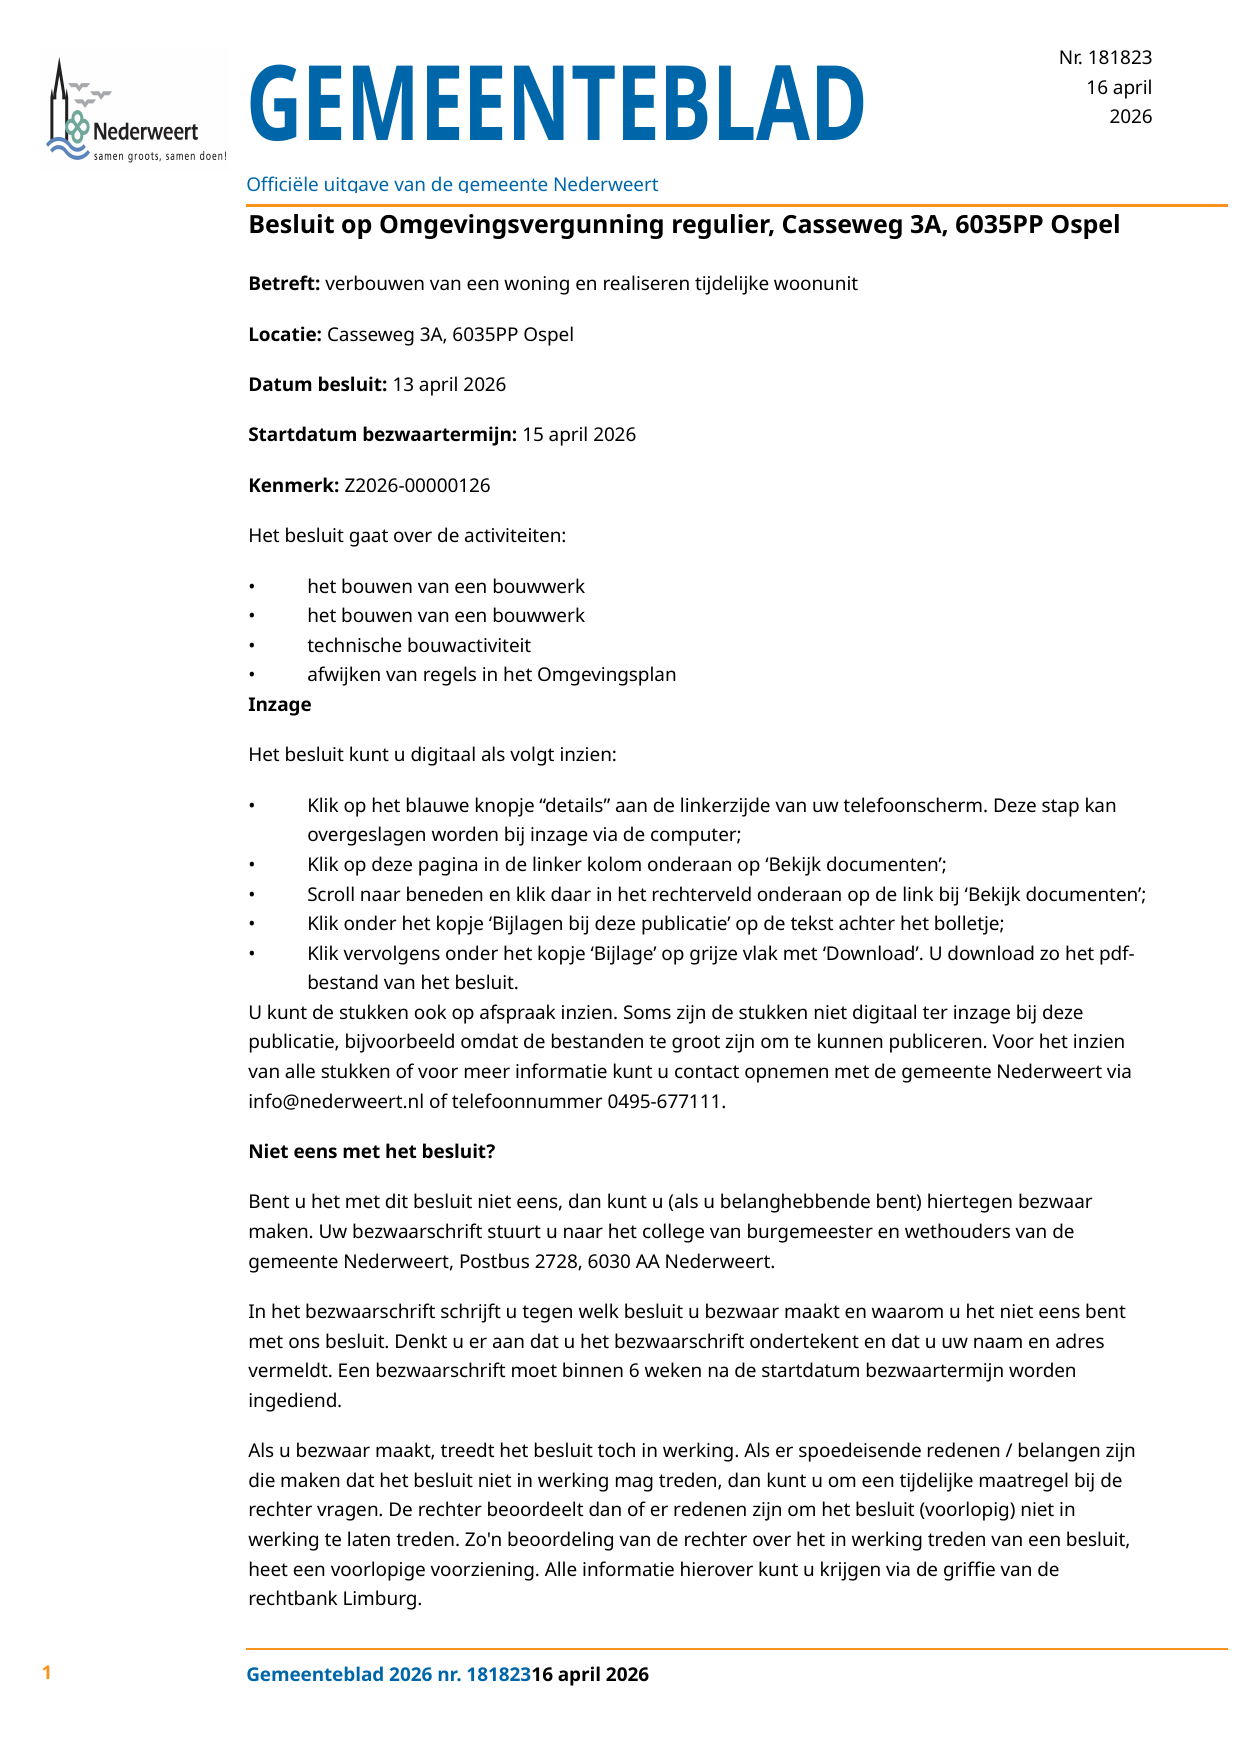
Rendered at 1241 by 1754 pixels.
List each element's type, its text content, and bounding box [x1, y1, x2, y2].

list Klik onder het kopje ‘Bijlagen bij deze publicatie’ op de tekst achter het bolletje; [248, 910, 1152, 936]
text In het bezwaarschrift schrijft u tegen welk besluit u bezwaar maakt en waarom u het niet eens bent met ons besluit. Denkt u er aan dat u het bezwaarschrift ondertekent en dat u uw naam en adres vermeldt. Een bezwaarschrift moet binnen 6 weken na de startdatum bezwaartermijn worden ingediend. [248, 1298, 1152, 1413]
text Kenmerk: Z2026-00000126 [248, 472, 1152, 498]
text Datum besluit: 13 april 2026 [248, 371, 1152, 397]
list afwijken van regels in het Omgevingsplan [248, 662, 1152, 687]
text Het besluit kunt u digitaal als volgt inzien: [248, 742, 1152, 767]
text Besluit op Omgevingsvergunning regulier, Casseweg 3A, 6035PP Ospel [248, 207, 1152, 241]
list Scroll naar beneden en klik daar in het rechterveld onderaan op de link bij ‘Bekijk documenten’; [248, 881, 1152, 906]
list Klik op deze pagina in de linker kolom onderaan op ‘Bekijk documenten’; [248, 851, 1152, 877]
list Klik op het blauwe knopje “details” aan de linkerzijde van uw telefoonscherm. Deze stap kan overgeslagen worden bij inzage via de computer; [248, 792, 1152, 847]
text Locatie: Casseweg 3A, 6035PP Ospel [248, 321, 1152, 346]
list het bouwen van een bouwwerk [248, 573, 1152, 598]
text Startdatum bezwaartermijn: 15 april 2026 [248, 422, 1152, 447]
text Inzage [248, 691, 1152, 717]
list Klik vervolgens onder het kopje ‘Bijlage’ op grijze vlak met ‘Download’. U download zo het pdf-bestand van het besluit. [248, 940, 1152, 995]
text Niet eens met het besluit? [248, 1138, 1152, 1164]
text Bent u het met dit besluit niet eens, dan kunt u (als u belanghebbende bent) hiertegen bezwaar maken. Uw bezwaarschrift stuurt u naar het college van burgemeester en wethouders van de gemeente Nederweert, Postbus 2728, 6030 AA Nederweert. [248, 1189, 1152, 1273]
picture [41, 47, 231, 172]
text U kunt de stukken ook op afspraak inzien. Soms zijn de stukken niet digitaal ter inzage bij deze publicatie, bijvoorbeeld omdat de bestanden te groot zijn om te kunnen publiceren. Voor het inzien van alle stukken of voor meer informatie kunt u contact opnemen met de gemeente Nederweert via info@nederweert.nl of telefoonnummer 0495-677111. [248, 999, 1152, 1113]
text Als u bezwaar maakt, treedt het besluit toch in werking. Als er spoedeisende redenen / belangen zijn die maken dat het besluit niet in werking mag treden, dan kunt u om een tijdelijke maatregel bij de rechter vragen. De rechter beoordeelt dan of er redenen zijn om het besluit (voorlopig) niet in werking te laten treden. Zo'n beoordeling van de rechter over het in werking treden van een besluit, heet een voorlopige voorziening. Alle informatie hierover kunt u krijgen via de griffie van de rechtbank Limburg. [248, 1437, 1152, 1611]
list het bouwen van een bouwwerk [248, 602, 1152, 628]
text Betreft: verbouwen van een woning en realiseren tijdelijke woonunit [248, 270, 1152, 296]
list technische bouwactiviteit [248, 632, 1152, 658]
text Het besluit gaat over de activiteiten: [248, 522, 1152, 548]
